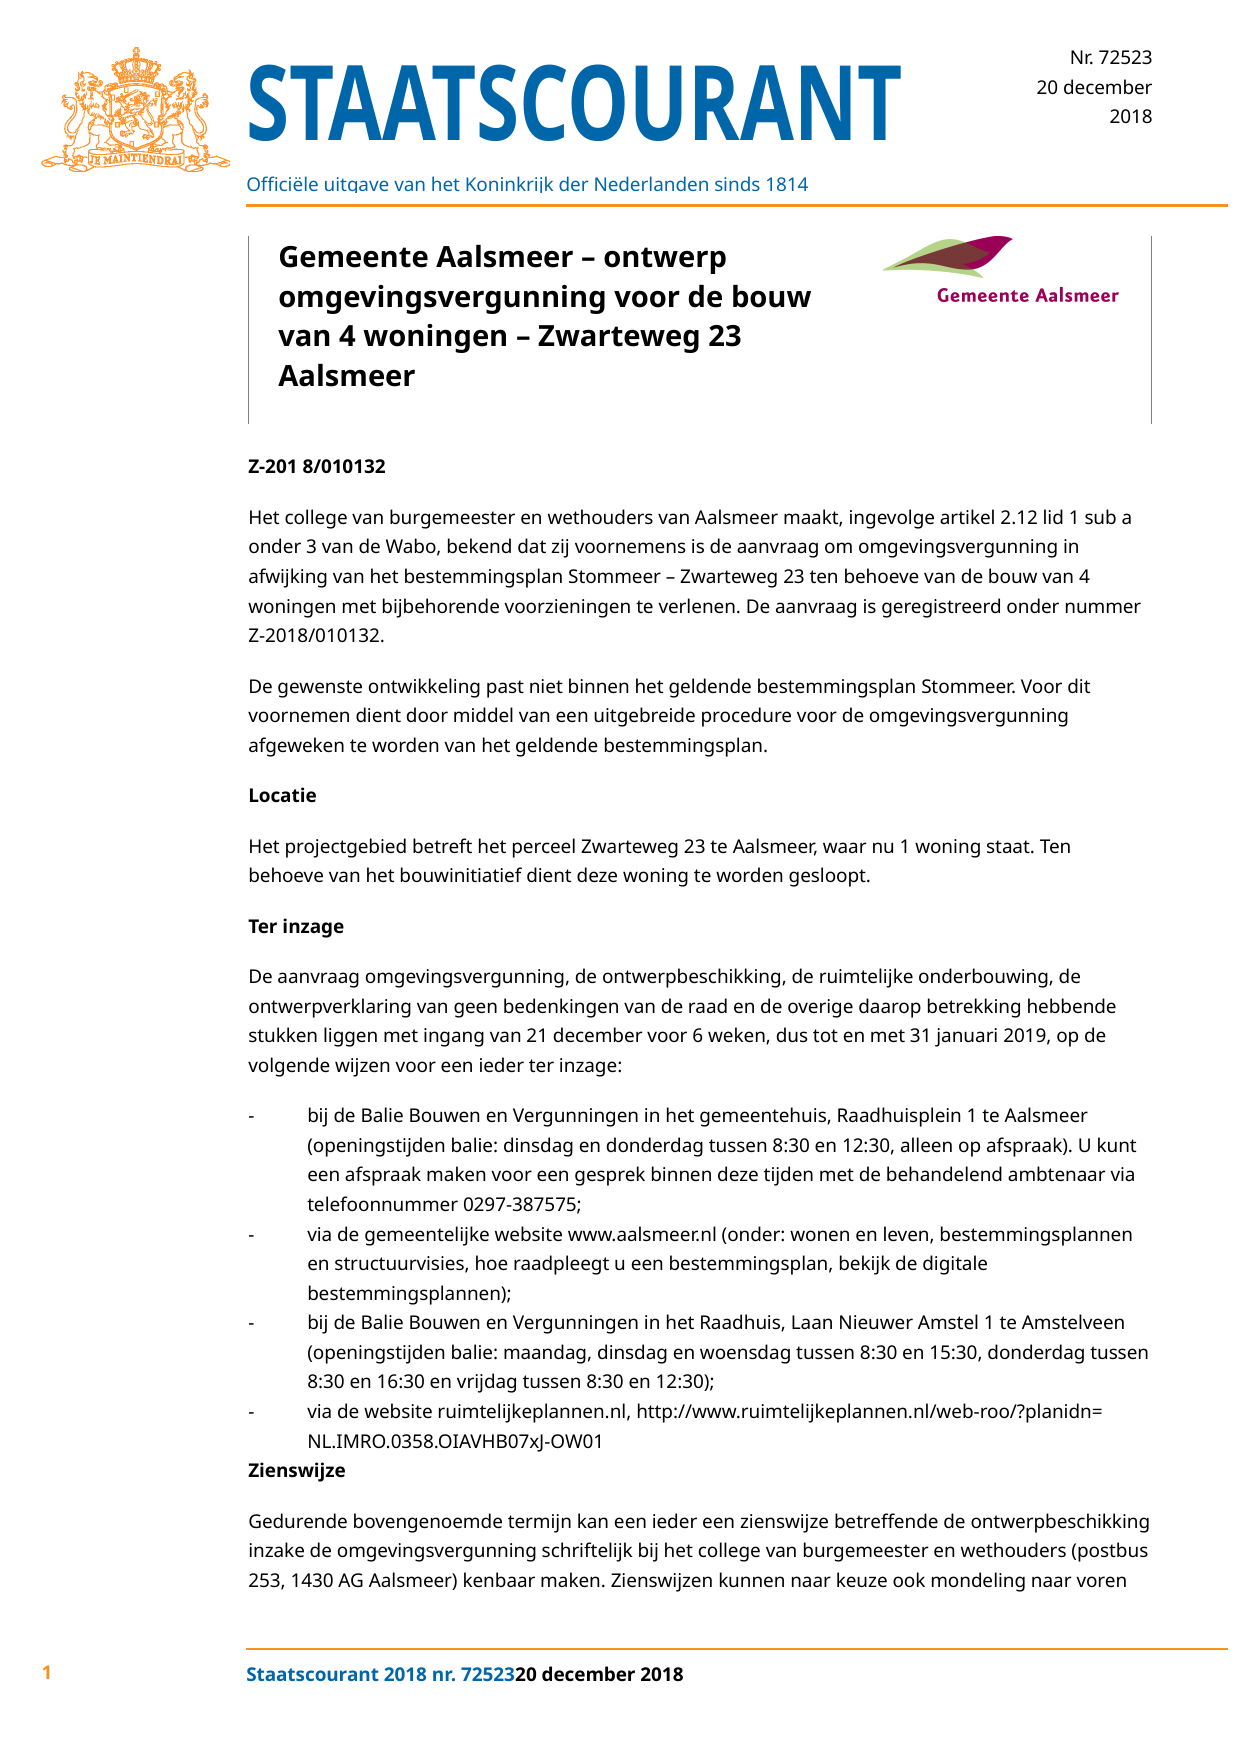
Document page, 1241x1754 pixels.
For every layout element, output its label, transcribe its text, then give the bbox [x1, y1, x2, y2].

table_header Gemeente Aalsmeer – ontwerp omgevingsvergunning voor de bouw van 4 woningen – Zwarteweg 23 Aalsmeer [249, 236, 850, 424]
text Gedurende bovengenoemde termijn kan een ieder een zienswijze betreffende de ontwerpbeschikking inzake de omgevingsvergunning schriftelijk bij het college van burgemeester en wethouders (postbus 253, 1430 AG Aalsmeer) kenbaar maken. Zienswijzen kunnen naar keuze ook mondeling naar voren [248, 1508, 1152, 1593]
picture [41, 47, 231, 172]
text Zienswijze [248, 1457, 1152, 1483]
table_header [850, 236, 1151, 424]
text De gewenste ontwikkeling past niet binnen het geldende bestemmingsplan Stommeer. Voor dit voornemen dient door middel van een uitgebreide procedure voor de omgevingsvergunning afgeweken te worden van het geldende bestemmingsplan. [248, 673, 1152, 758]
list bij de Balie Bouwen en Vergunningen in het Raadhuis, Laan Nieuwer Amstel 1 te Amstelveen (openingstijden balie: maandag, dinsdag en woensdag tussen 8:30 en 15:30, donderdag tussen 8:30 en 16:30 en vrijdag tussen 8:30 en 12:30); [248, 1309, 1152, 1394]
text Het college van burgemeester en wethouders van Aalsmeer maakt, ingevolge artikel 2.12 lid 1 sub a onder 3 van de Wabo, bekend dat zij voornemens is de aanvraag om omgevingsvergunning in afwijking van het bestemmingsplan Stommeer – Zwarteweg 23 ten behoeve van de bouw van 4 woningen met bijbehorende voorzieningen te verlenen. De aanvraag is geregistreerd onder nummer Z-2018/010132. [248, 504, 1152, 648]
text De aanvraag omgevingsvergunning, de ontwerpbeschikking, de ruimtelijke onderbouwing, de ontwerpverklaring van geen bedenkingen van de raad en de overige daarop betrekking hebbende stukken liggen met ingang van 21 december voor 6 weken, dus tot en met 31 januari 2019, op de volgende wijzen voor een ieder ter inzage: [248, 963, 1152, 1078]
list via de gemeentelijke website www.aalsmeer.nl (onder: wonen en leven, bestemmingsplannen en structuurvisies, hoe raadpleegt u een bestemmingsplan, bekijk de digitale bestemmingsplannen); [248, 1221, 1152, 1306]
list via de website ruimtelijkeplannen.nl, http://www.ruimtelijkeplannen.nl/web-roo/?planidn= NL.IMRO.0358.OIAVHB07xJ-OW01 [248, 1398, 1152, 1453]
list bij de Balie Bouwen en Vergunningen in het gemeentehuis, Raadhuisplein 1 te Aalsmeer (openingstijden balie: dinsdag en donderdag tussen 8:30 en 12:30, alleen op afspraak). U kunt een afspraak maken voor een gesprek binnen deze tijden met de behandelend ambtenaar via telefoonnummer 0297-387575; [248, 1102, 1152, 1217]
text Ter inzage [248, 913, 1152, 938]
text Z-201 8/010132 [248, 454, 1152, 479]
picture [882, 236, 1119, 302]
text Het projectgebied betreft het perceel Zwarteweg 23 te Aalsmeer, waar nu 1 woning staat. Ten behoeve van het bouwinitiatief dient deze woning te worden gesloopt. [248, 833, 1152, 888]
text Locatie [248, 782, 1152, 808]
